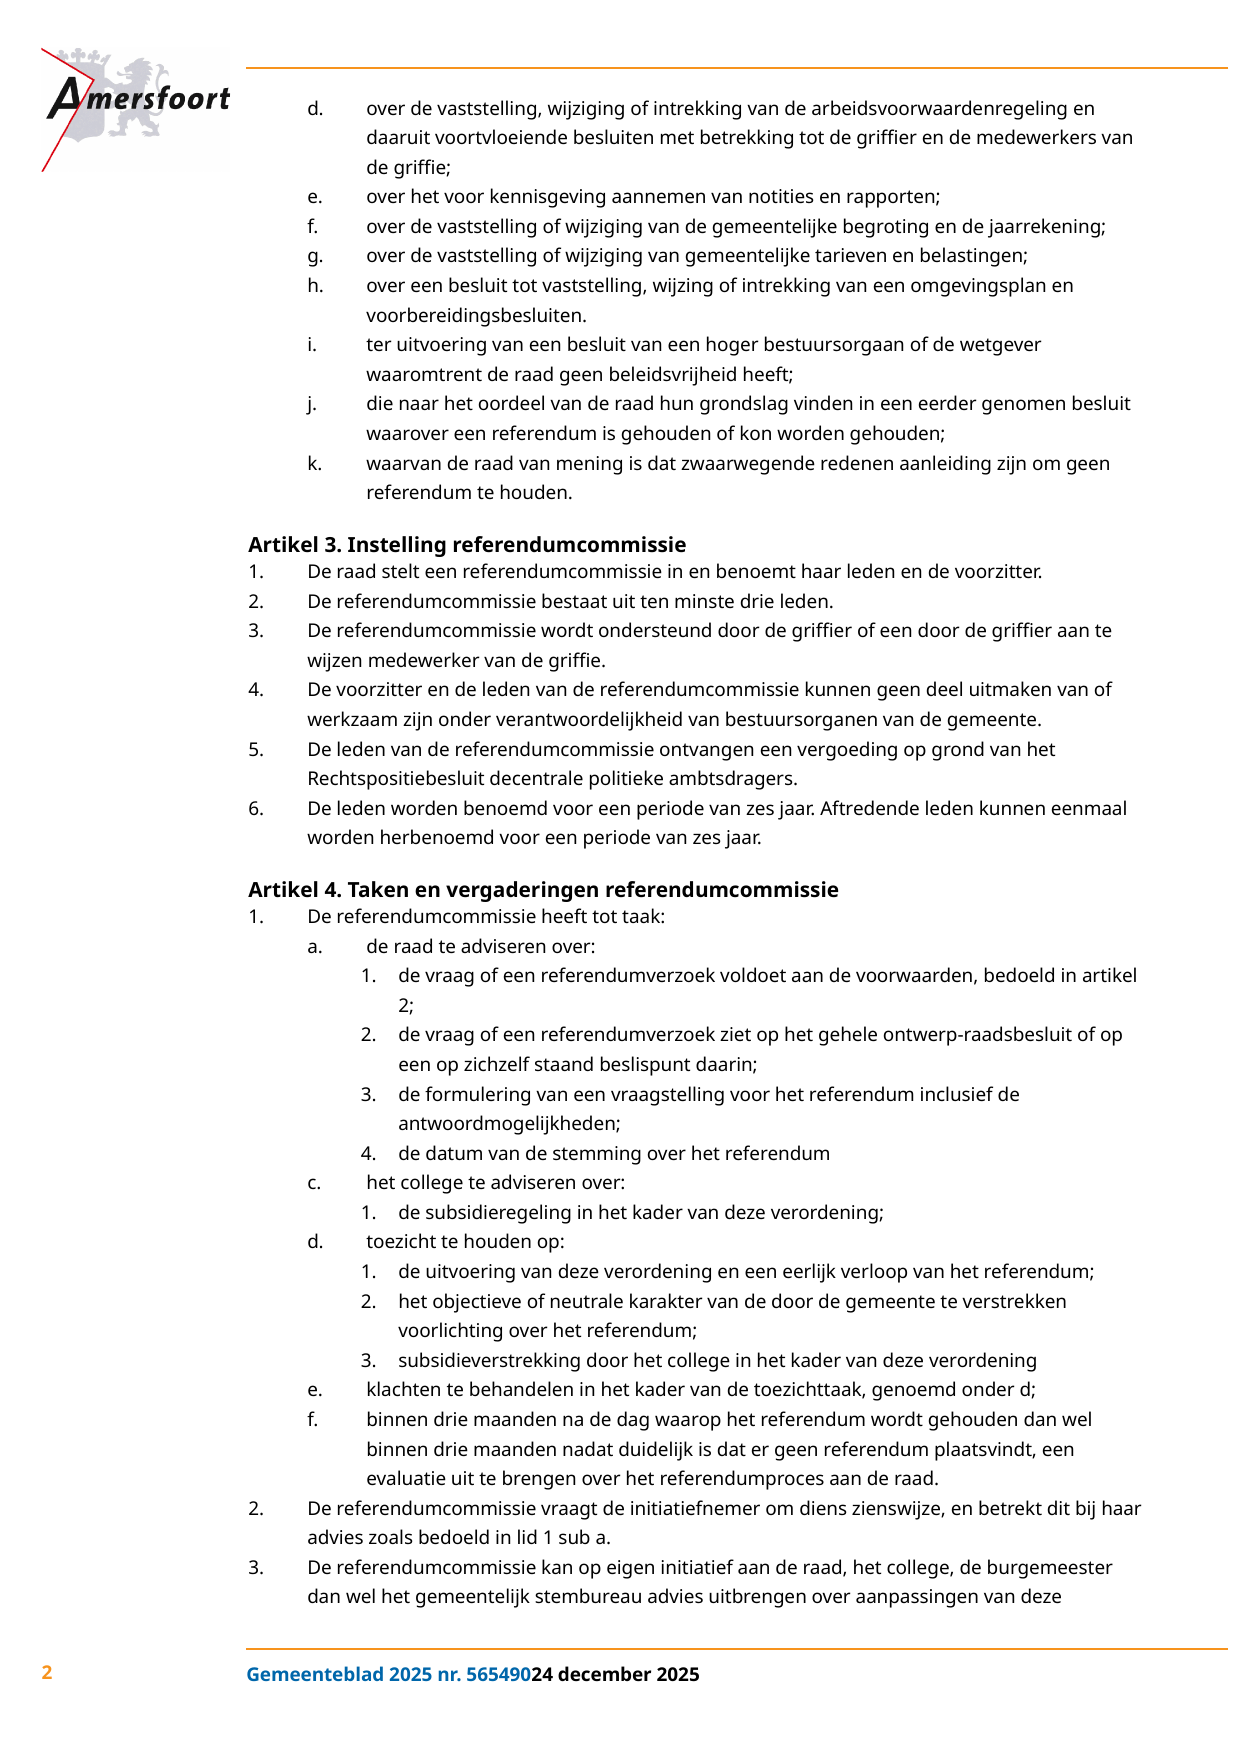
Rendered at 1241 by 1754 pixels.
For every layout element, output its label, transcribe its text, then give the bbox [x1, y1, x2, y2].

list die naar het oordeel van de raad hun grondslag vinden in een eerder genomen besluit waarover een referendum is gehouden of kon worden gehouden; [307, 391, 1152, 446]
list klachten te behandelen in het kader van de toezichttaak, genoemd onder d; [307, 1377, 1152, 1402]
list over het voor kennisgeving aannemen van notities en rapporten; [307, 183, 1152, 209]
list binnen drie maanden na de dag waarop het referendum wordt gehouden dan wel binnen drie maanden nadat duidelijk is dat er geen referendum plaatsvindt, een evaluatie uit te brengen over het referendumproces aan de raad. [307, 1406, 1152, 1491]
list De referendumcommissie wordt ondersteund door de griffier of een door de griffier aan te wijzen medewerker van de griffie. [248, 617, 1152, 673]
list het objectieve of neutrale karakter van de door de gemeente te verstrekken voorlichting over het referendum; [361, 1288, 1152, 1343]
list de formulering van een vraagstelling voor het referendum inclusief de antwoordmogelijkheden; [361, 1081, 1152, 1136]
list De referendumcommissie vraagt de initiatiefnemer om diens zienswijze, en betrekt dit bij haar advies zoals bedoeld in lid 1 sub a. [248, 1495, 1152, 1550]
list de uitvoering van deze verordening en een eerlijk verloop van het referendum; [361, 1258, 1152, 1284]
list over een besluit tot vaststelling, wijzing of intrekking van een omgevingsplan en voorbereidingsbesluiten. [307, 272, 1152, 328]
list De leden van de referendumcommissie ontvangen een vergoeding op grond van het Rechtspositiebesluit decentrale politieke ambtsdragers. [248, 736, 1152, 791]
list ter uitvoering van een besluit van een hoger bestuursorgaan of de wetgever waaromtrent de raad geen beleidsvrijheid heeft; [307, 331, 1152, 387]
picture [41, 47, 231, 172]
list over de vaststelling, wijziging of intrekking van de arbeidsvoorwaardenregeling en daaruit voortvloeiende besluiten met betrekking tot de griffier en de medewerkers van de griffie; [307, 95, 1152, 180]
list de subsidieregeling in het kader van deze verordening; [361, 1199, 1152, 1225]
list De leden worden benoemd voor een periode van zes jaar. Aftredende leden kunnen eenmaal worden herbenoemd voor een periode van zes jaar. [248, 795, 1152, 850]
text Artikel 4. Taken en vergaderingen referendumcommissie [248, 875, 1152, 903]
list De referendumcommissie bestaat uit ten minste drie leden. [248, 588, 1152, 613]
list De referendumcommissie kan op eigen initiatief aan de raad, het college, de burgemeester dan wel het gemeentelijk stembureau advies uitbrengen over aanpassingen van deze [248, 1554, 1152, 1609]
list toezicht te houden op: [307, 1229, 1152, 1254]
list De referendumcommissie heeft tot taak: [248, 903, 1152, 929]
list De voorzitter en de leden van de referendumcommissie kunnen geen deel uitmaken van of werkzaam zijn onder verantwoordelijkheid van bestuursorganen van de gemeente. [248, 677, 1152, 732]
list subsidieverstrekking door het college in het kader van deze verordening [361, 1347, 1152, 1373]
list de vraag of een referendumverzoek ziet op het gehele ontwerp-raadsbesluit of op een op zichzelf staand beslispunt daarin; [361, 1022, 1152, 1077]
text Artikel 3. Instelling referendumcommissie [248, 530, 1152, 558]
list de datum van de stemming over het referendum [361, 1140, 1152, 1166]
list het college te adviseren over: [307, 1169, 1152, 1195]
list over de vaststelling of wijziging van gemeentelijke tarieven en belastingen; [307, 243, 1152, 268]
list de raad te adviseren over: [307, 933, 1152, 959]
list over de vaststelling of wijziging van de gemeentelijke begroting en de jaarrekening; [307, 213, 1152, 239]
list De raad stelt een referendumcommissie in en benoemt haar leden en de voorzitter. [248, 558, 1152, 584]
list waarvan de raad van mening is dat zwaarwegende redenen aanleiding zijn om geen referendum te houden. [307, 450, 1152, 505]
list de vraag of een referendumverzoek voldoet aan de voorwaarden, bedoeld in artikel 2; [361, 962, 1152, 1018]
